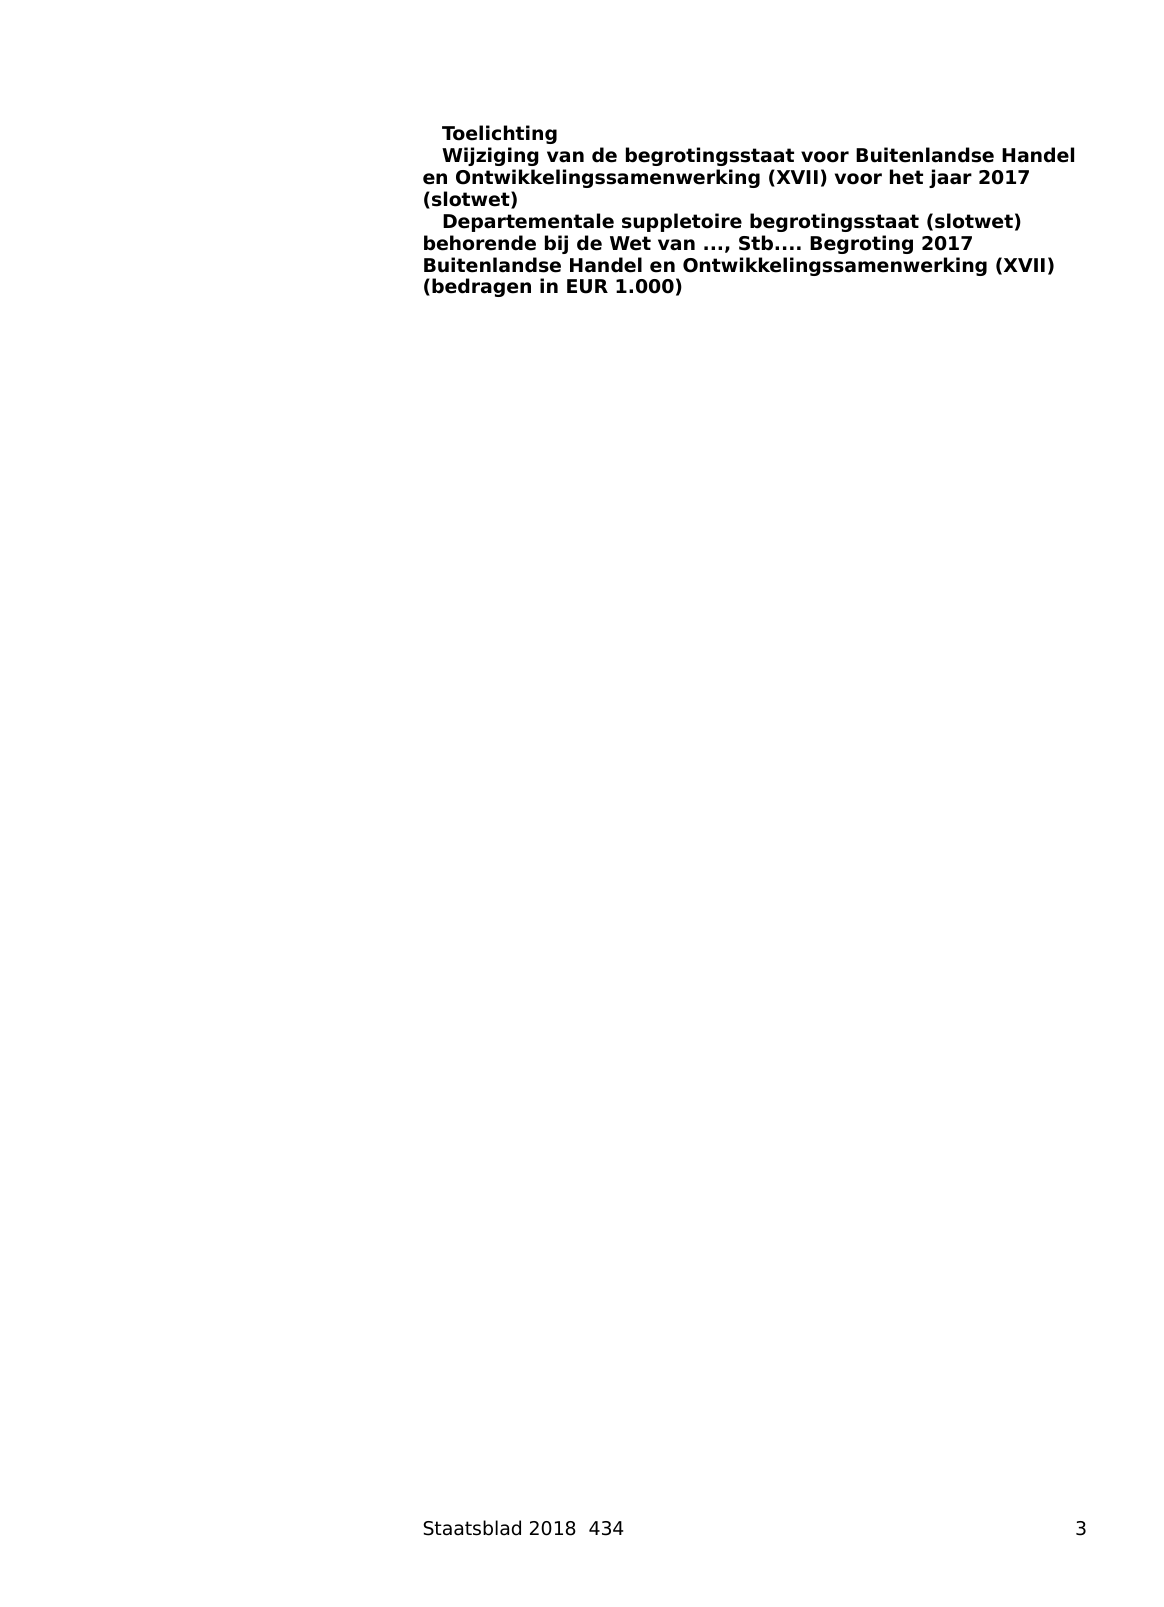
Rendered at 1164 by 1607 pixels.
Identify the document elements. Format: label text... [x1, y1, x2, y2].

text Departementale suppletoire begrotingsstaat (slotwet) behorende bij de Wet van ..., Stb.... Begroting 2017 Buitenlandse Handel en Ontwikkelingssamenwerking (XVII) (bedragen in EUR 1.000) [422, 211, 1087, 298]
text Toelichting [422, 123, 1087, 144]
text Wijziging van de begrotingsstaat voor Buitenlandse Handel en Ontwikkelingssamenwerking (XVII) voor het jaar 2017 (slotwet) [422, 144, 1087, 211]
